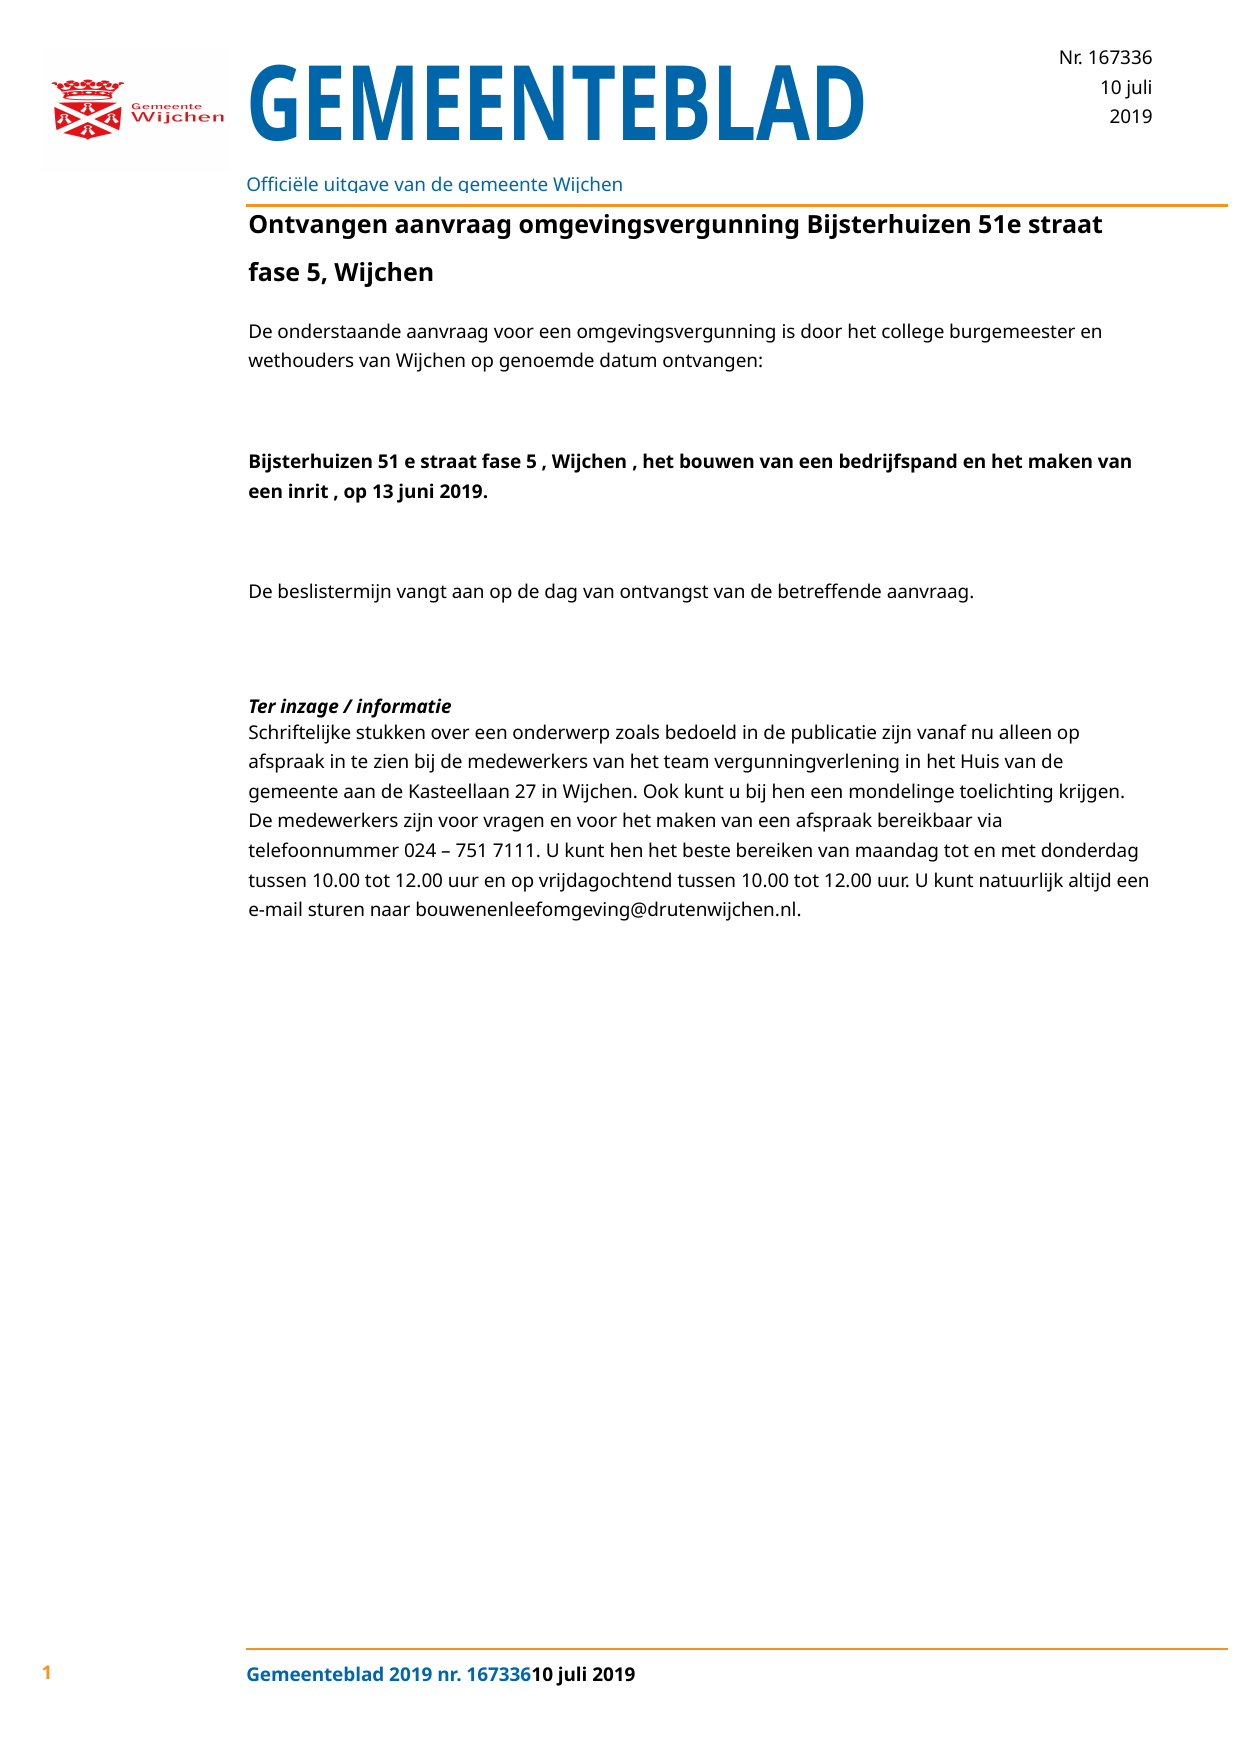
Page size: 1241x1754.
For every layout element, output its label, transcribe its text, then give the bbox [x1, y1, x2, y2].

text Ter inzage / informatie [248, 693, 1152, 719]
text Ontvangen aanvraag omgevingsvergunning Bijsterhuizen 51e straat fase 5, Wijchen [248, 207, 1152, 288]
text Schriftelijke stukken over een onderwerp zoals bedoeld in de publicatie zijn vanaf nu alleen op afspraak in te zien bij de medewerkers van het team vergunningverlening in het Huis van de gemeente aan de Kasteellaan 27 in Wijchen. Ook kunt u bij hen een mondelinge toelichting krijgen. De medewerkers zijn voor vragen en voor het maken van een afspraak bereikbaar via telefoonnummer 024 – 751 7111. U kunt hen het beste bereiken van maandag tot en met donderdag tussen 10.00 tot 12.00 uur en op vrijdagochtend tussen 10.00 tot 12.00 uur. U kunt natuurlijk altijd een e-mail sturen naar bouwenenleefomgeving@drutenwijchen.nl. [248, 719, 1152, 922]
picture [41, 47, 231, 172]
text Bijsterhuizen 51 e straat fase 5 , Wijchen , het bouwen van een bedrijfspand en het maken van een inrit , op 13 juni 2019. [248, 448, 1152, 504]
text De beslistermijn vangt aan op de dag van ontvangst van de betreffende aanvraag. [248, 579, 1152, 604]
text De onderstaande aanvraag voor een omgevingsvergunning is door het college burgemeester en wethouders van Wijchen op genoemde datum ontvangen: [248, 318, 1152, 373]
